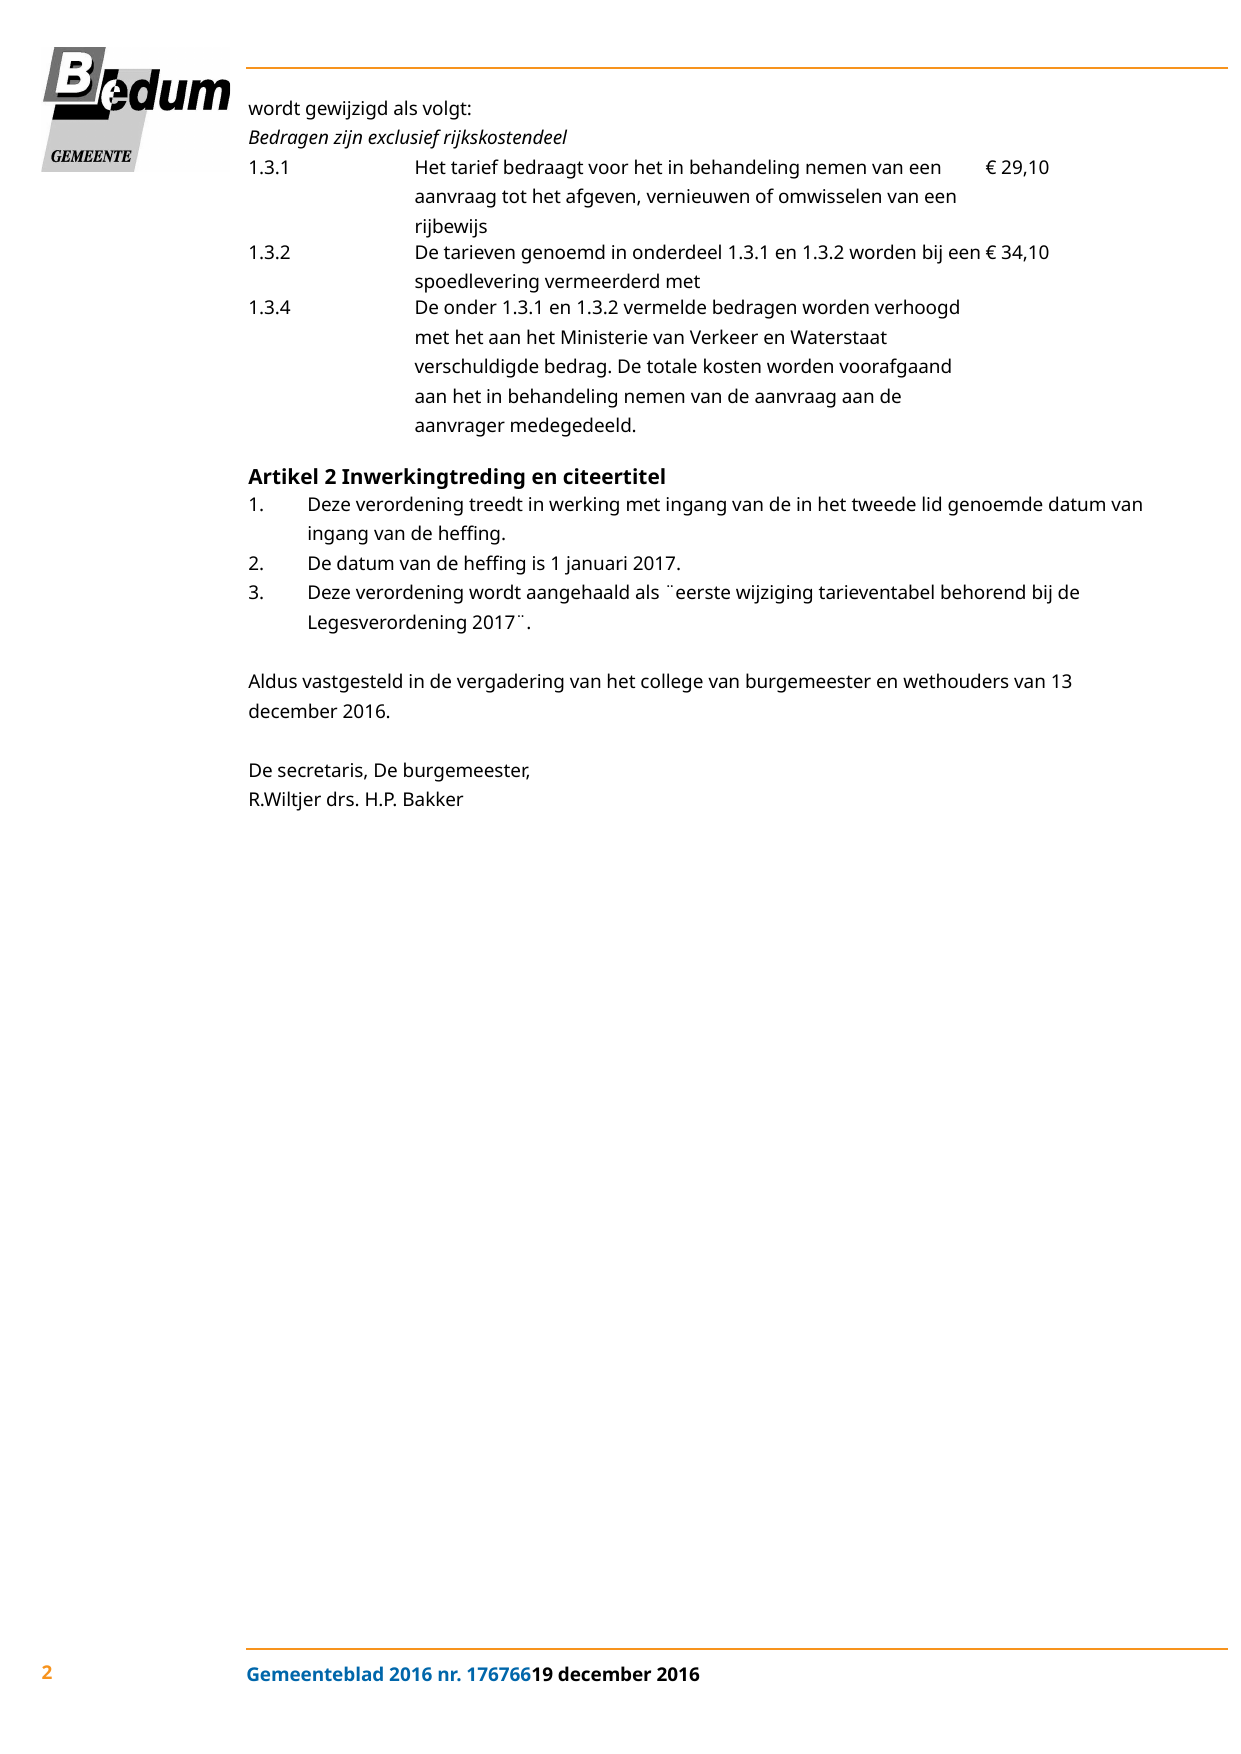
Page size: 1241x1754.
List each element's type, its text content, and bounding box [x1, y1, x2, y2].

list Deze verordening treedt in werking met ingang van de in het tweede lid genoemde datum van ingang van de heffing. [248, 491, 1152, 546]
text Aldus vastgesteld in de vergadering van het college van burgemeester en wethouders van 13 december 2016. [248, 668, 1152, 724]
text Artikel 2 Inwerkingtreding en citeertitel [248, 462, 1152, 491]
table_cell 1.3.4 [248, 294, 414, 438]
table_cell € 34,10 [985, 239, 1152, 294]
table_header Het tarief bedraagt voor het in behandeling nemen van een aanvraag tot het afgeven, vernieuwen of omwisselen van een rijbewijs [414, 154, 985, 239]
text De secretaris, De burgemeester, [248, 757, 1152, 783]
list Deze verordening wordt aangehaald als ¨eerste wijziging tarieventabel behorend bij de Legesverordening 2017¨. [248, 579, 1152, 635]
table_cell 1.3.2 [248, 239, 414, 294]
list De datum van de heffing is 1 januari 2017. [248, 550, 1152, 576]
picture [41, 47, 231, 172]
text R.Wiltjer drs. H.P. Bakker [248, 787, 1152, 812]
text wordt gewijzigd als volgt: [248, 95, 1152, 121]
table_header € 29,10 [985, 154, 1152, 239]
table_cell De onder 1.3.1 en 1.3.2 vermelde bedragen worden verhoogd met het aan het Ministerie van Verkeer en Waterstaat verschuldigde bedrag. De totale kosten worden voorafgaand aan het in behandeling nemen van de aanvraag aan de aanvrager medegedeeld. [414, 294, 985, 438]
table_cell [985, 294, 1152, 438]
table_cell De tarieven genoemd in onderdeel 1.3.1 en 1.3.2 worden bij een spoedlevering vermeerderd met [414, 239, 985, 294]
table_header 1.3.1 [248, 154, 414, 239]
text Bedragen zijn exclusief rijkskostendeel [248, 124, 1152, 150]
